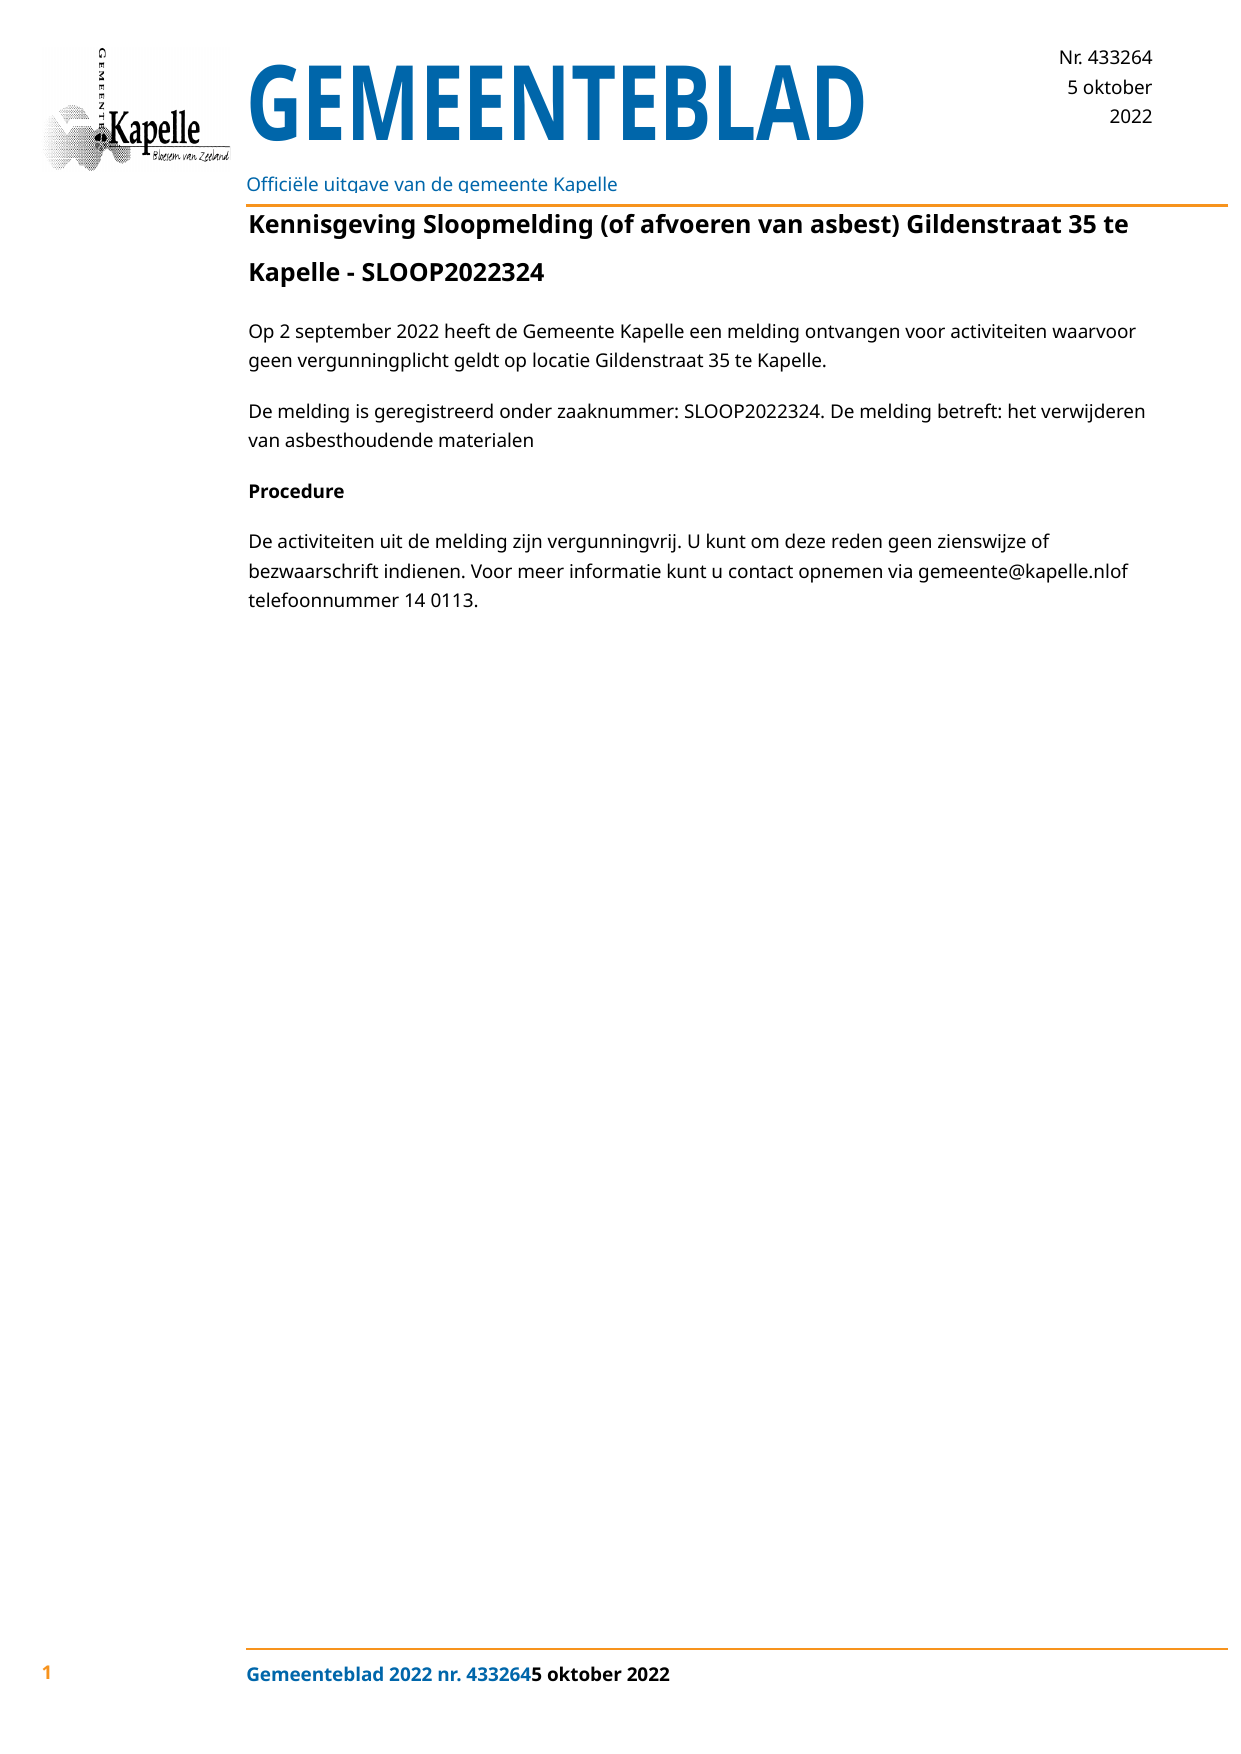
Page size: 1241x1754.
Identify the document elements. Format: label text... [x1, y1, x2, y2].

text De melding is geregistreerd onder zaaknummer: SLOOP2022324. De melding betreft: het verwijderen van asbesthoudende materialen [248, 398, 1152, 453]
text De activiteiten uit de melding zijn vergunningvrij. U kunt om deze reden geen zienswijze of bezwaarschrift indienen. Voor meer informatie kunt u contact opnemen via gemeente@kapelle.nlof telefoonnummer 14 0113. [248, 528, 1152, 613]
picture [41, 47, 231, 172]
text Kennisgeving Sloopmelding (of afvoeren van asbest) Gildenstraat 35 te Kapelle - SLOOP2022324 [248, 207, 1152, 288]
text Op 2 september 2022 heeft de Gemeente Kapelle een melding ontvangen voor activiteiten waarvoor geen vergunningplicht geldt op locatie Gildenstraat 35 te Kapelle. [248, 318, 1152, 373]
text Procedure [248, 478, 1152, 504]
